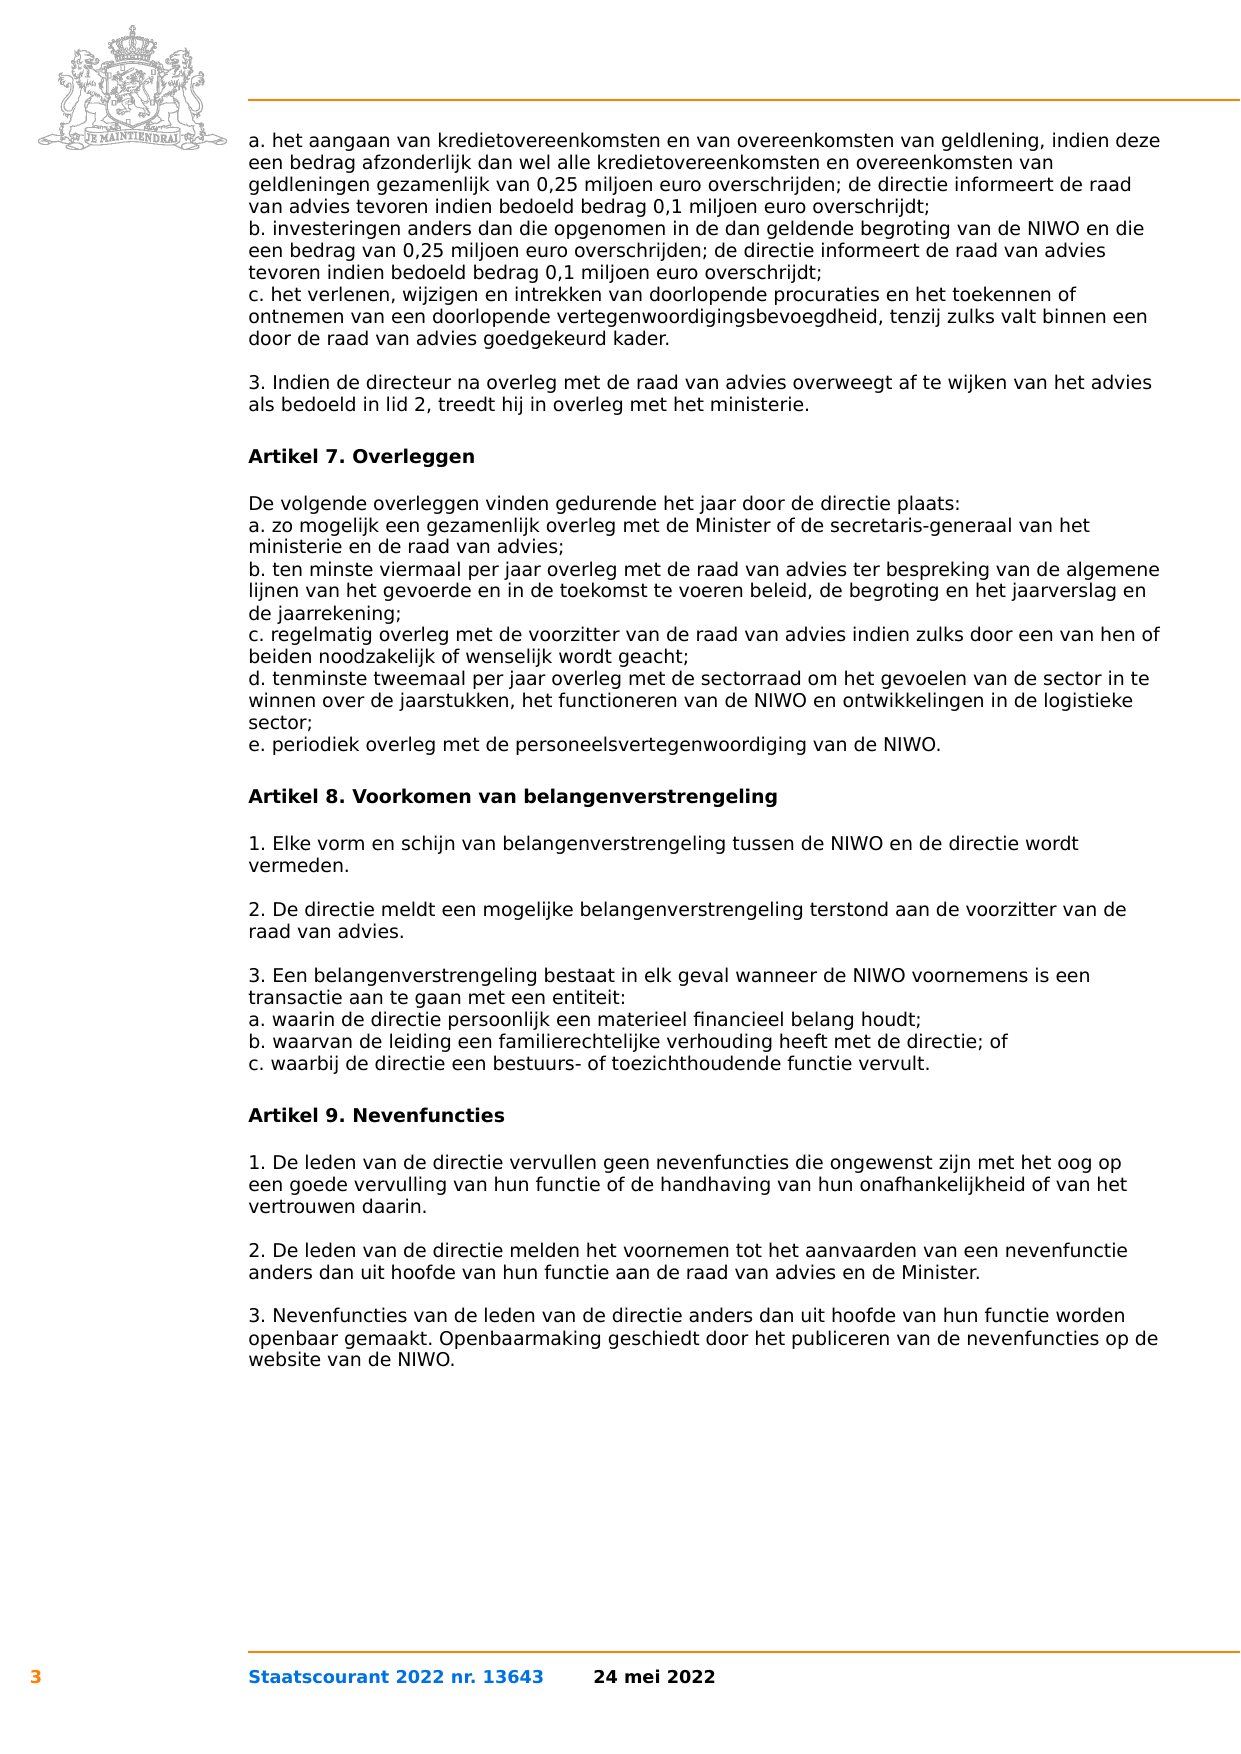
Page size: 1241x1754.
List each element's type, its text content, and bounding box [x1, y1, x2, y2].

text c. waarbij de directie een bestuurs- of toezichthoudende functie vervult. [248, 1053, 1163, 1075]
text b. ten minste viermaal per jaar overleg met de raad van advies ter bespreking van de algemene lijnen van het gevoerde en in de toekomst te voeren beleid, de begroting en het jaarverslag en de jaarrekening; [248, 558, 1163, 624]
text 3. Een belangenverstrengeling bestaat in elk geval wanneer de NIWO voornemens is een transactie aan te gaan met een entiteit: [248, 965, 1163, 1009]
picture [38, 25, 227, 150]
text 3. Indien de directeur na overleg met de raad van advies overweegt af te wijken van het advies als bedoeld in lid 2, treedt hij in overleg met het ministerie. [248, 372, 1163, 416]
text 2. De directie meldt een mogelijke belangenverstrengeling terstond aan de voorzitter van de raad van advies. [248, 899, 1163, 943]
text c. het verlenen, wijzigen en intrekken van doorlopende procuraties en het toekennen of ontnemen van een doorlopende vertegenwoordigingsbevoegdheid, tenzij zulks valt binnen een door de raad van advies goedgekeurd kader. [248, 284, 1163, 350]
subtitle Artikel 8. Voorkomen van belangenverstrengeling [248, 786, 1163, 808]
text 1. De leden van de directie vervullen geen nevenfuncties die ongewenst zijn met het oog op een goede vervulling van hun functie of de handhaving van hun onafhankelijkheid of van het vertrouwen daarin. [248, 1152, 1163, 1218]
text b. investeringen anders dan die opgenomen in de dan geldende begroting van de NIWO en die een bedrag van 0,25 miljoen euro overschrijden; de directie informeert de raad van advies tevoren indien bedoeld bedrag 0,1 miljoen euro overschrijdt; [248, 218, 1163, 284]
text b. waarvan de leiding een familierechtelijke verhouding heeft met de directie; of [248, 1031, 1163, 1053]
text De volgende overleggen vinden gedurende het jaar door de directie plaats: [248, 492, 1163, 514]
text e. periodiek overleg met de personeelsvertegenwoordiging van de NIWO. [248, 734, 1163, 756]
text a. waarin de directie persoonlijk een materieel financieel belang houdt; [248, 1009, 1163, 1031]
text d. tenminste tweemaal per jaar overleg met de sectorraad om het gevoelen van de sector in te winnen over de jaarstukken, het functioneren van de NIWO en ontwikkelingen in de logistieke sector; [248, 668, 1163, 734]
text 2. De leden van de directie melden het voornemen tot het aanvaarden van een nevenfunctie anders dan uit hoofde van hun functie aan de raad van advies en de Minister. [248, 1239, 1163, 1283]
text 1. Elke vorm en schijn van belangenverstrengeling tussen de NIWO en de directie wordt vermeden. [248, 833, 1163, 877]
text a. het aangaan van kredietovereenkomsten en van overeenkomsten van geldlening, indien deze een bedrag afzonderlijk dan wel alle kredietovereenkomsten en overeenkomsten van geldleningen gezamenlijk van 0,25 miljoen euro overschrijden; de directie informeert de raad van advies tevoren indien bedoeld bedrag 0,1 miljoen euro overschrijdt; [248, 130, 1163, 218]
text a. zo mogelijk een gezamenlijk overleg met de Minister of de secretaris-generaal van het ministerie en de raad van advies; [248, 514, 1163, 558]
subtitle Artikel 9. Nevenfuncties [248, 1105, 1163, 1127]
text c. regelmatig overleg met de voorzitter van de raad van advies indien zulks door een van hen of beiden noodzakelijk of wenselijk wordt geacht; [248, 624, 1163, 668]
subtitle Artikel 7. Overleggen [248, 446, 1163, 467]
text 3. Nevenfuncties van de leden van de directie anders dan uit hoofde van hun functie worden openbaar gemaakt. Openbaarmaking geschiedt door het publiceren van de nevenfuncties op de website van de NIWO. [248, 1305, 1163, 1371]
